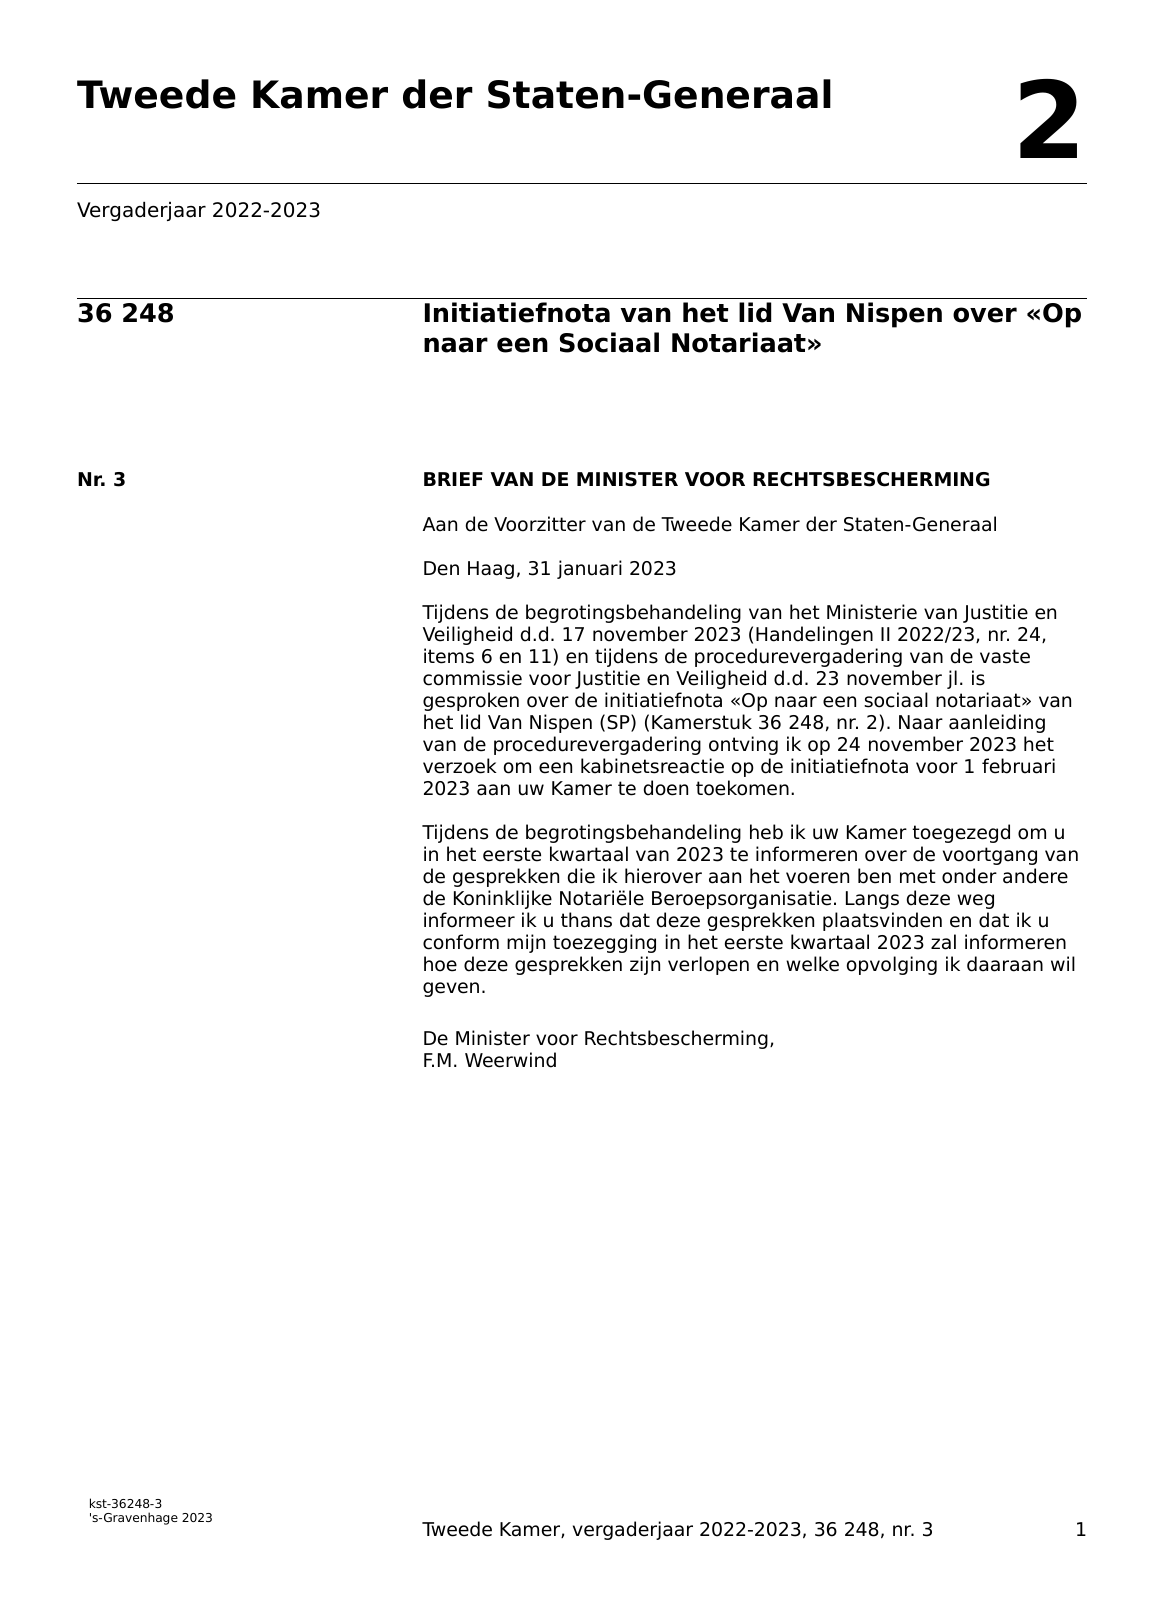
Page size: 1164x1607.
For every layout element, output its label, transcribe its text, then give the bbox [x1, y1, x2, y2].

text Tijdens de begrotingsbehandeling heb ik uw Kamer toegezegd om u in het eerste kwartaal van 2023 te informeren over de voortgang van de gesprekken die ik hierover aan het voeren ben met onder andere de Koninklijke Notariële Beroepsorganisatie. Langs deze weg informeer ik u thans dat deze gesprekken plaatsvinden en dat ik u conform mijn toezegging in het eerste kwartaal 2023 zal informeren hoe deze gesprekken zijn verlopen en welke opvolging ik daaraan wil geven. [422, 822, 1087, 998]
text Tijdens de begrotingsbehandeling van het Ministerie van Justitie en Veiligheid d.d. 17 november 2023 (Handelingen II 2022/23, nr. 24, items 6 en 11) en tijdens de procedurevergadering van de vaste commissie voor Justitie en Veiligheid d.d. 23 november jl. is gesproken over de initiatiefnota «Op naar een sociaal notariaat» van het lid Van Nispen (SP) (Kamerstuk 36 248, nr. 2). Naar aanleiding van de procedurevergadering ontving ik op 24 november 2023 het verzoek om een kabinetsreactie op de initiatiefnota voor 1 februari 2023 aan uw Kamer te doen toekomen. [422, 602, 1087, 800]
text De Minister voor Rechtsbescherming, F.M. Weerwind [422, 1028, 1087, 1072]
text Den Haag, 31 januari 2023 [422, 558, 1087, 580]
subtitle 36 248 Initiatiefnota van het lid Van Nispen over «Op naar een Sociaal Notariaat» [77, 299, 1087, 358]
table_header 2 [886, 59, 1087, 183]
subtitle Nr. 3 BRIEF VAN DE MINISTER VOOR RECHTSBESCHERMING [77, 469, 1087, 491]
text kst-36248-3 [88, 1497, 323, 1511]
text 's-Gravenhage 2023 [88, 1511, 323, 1525]
table_header Tweede Kamer der Staten-Generaal [77, 59, 886, 183]
table_cell Vergaderjaar 2022-2023 [77, 184, 1087, 298]
text Aan de Voorzitter van de Tweede Kamer der Staten-Generaal [422, 513, 1087, 536]
